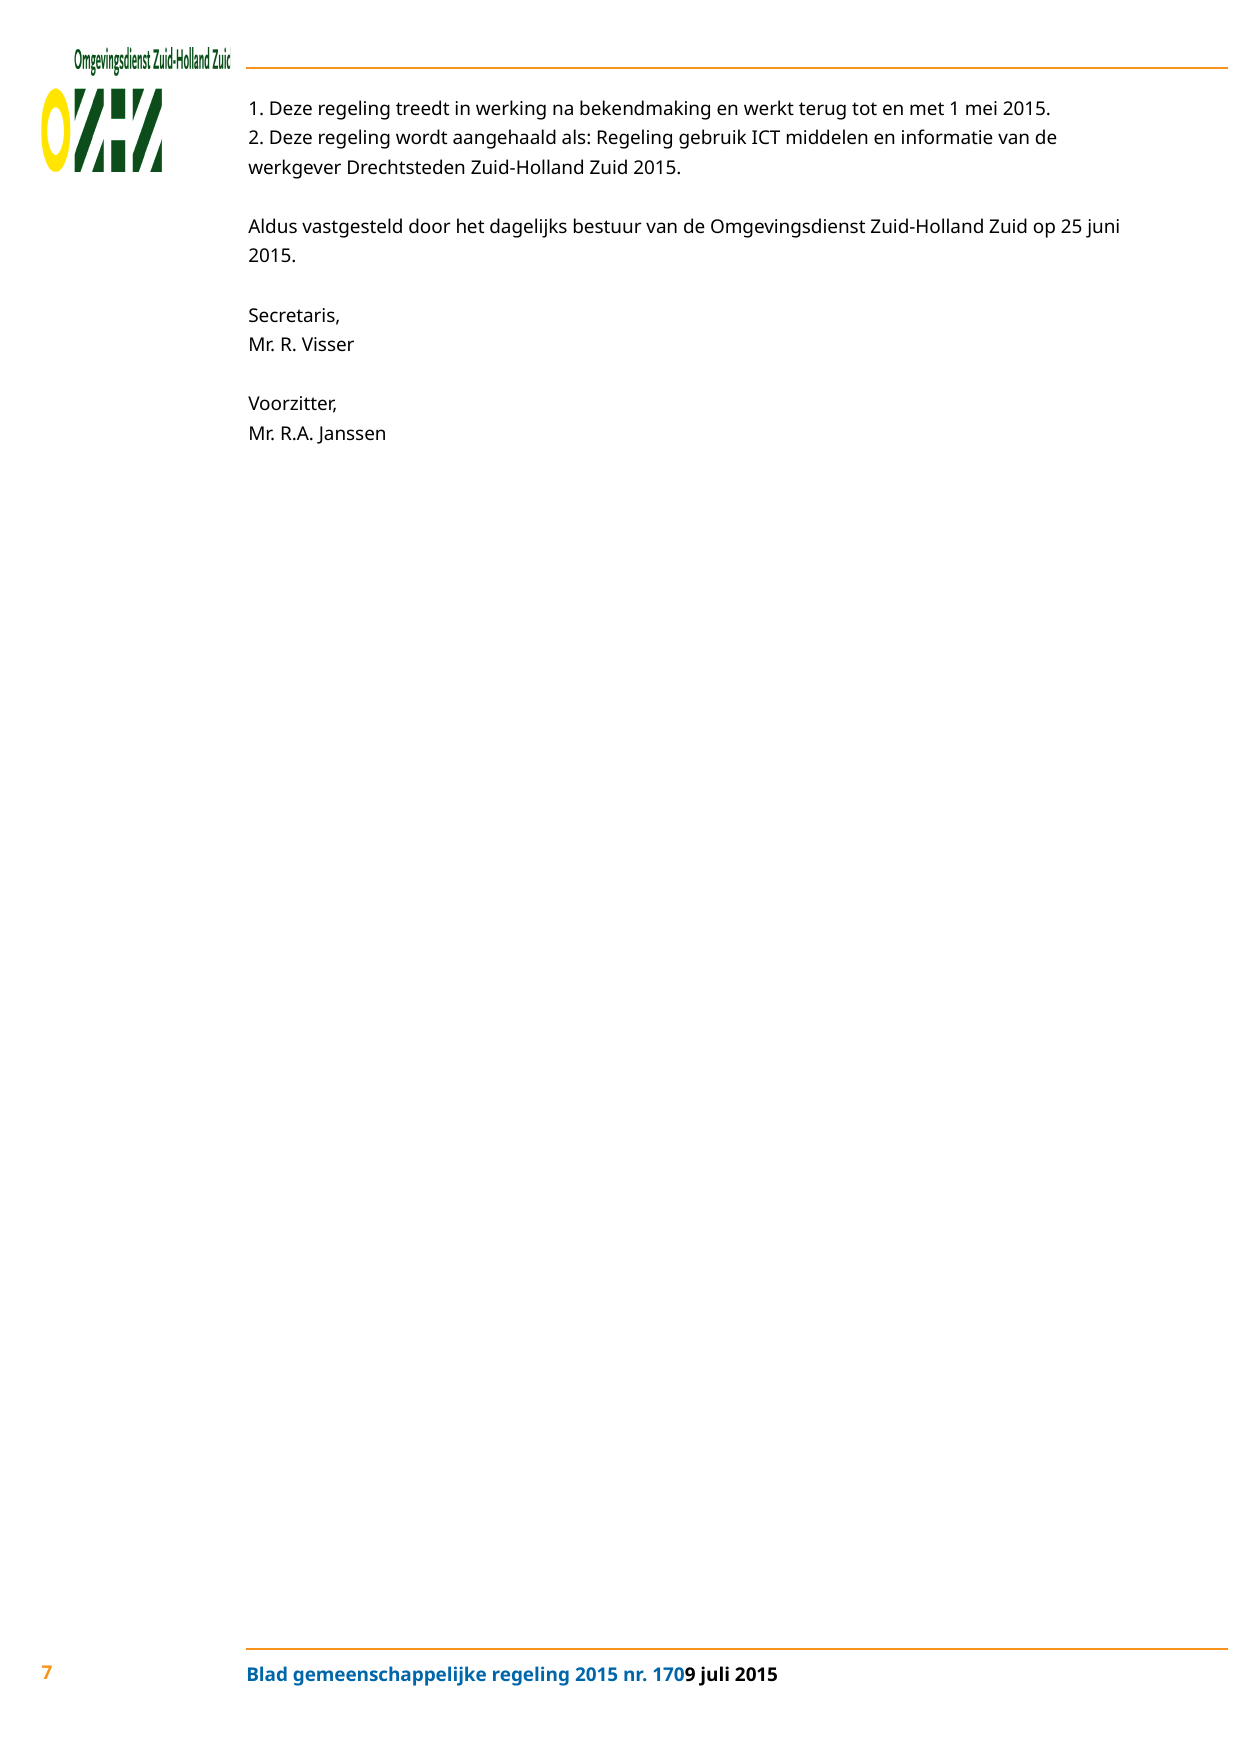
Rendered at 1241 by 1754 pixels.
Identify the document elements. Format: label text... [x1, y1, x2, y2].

text 2. Deze regeling wordt aangehaald als: Regeling gebruik ICT middelen en informatie van de werkgever Drechtsteden Zuid-Holland Zuid 2015. [248, 124, 1152, 180]
text 1. Deze regeling treedt in werking na bekendmaking en werkt terug tot en met 1 mei 2015. [248, 95, 1152, 121]
text Aldus vastgesteld door het dagelijks bestuur van de Omgevingsdienst Zuid-Holland Zuid op 25 juni 2015. [248, 213, 1152, 268]
text Voorzitter, [248, 391, 1152, 416]
text Mr. R.A. Janssen [248, 420, 1152, 446]
text Mr. R. Visser [248, 331, 1152, 357]
text Secretaris, [248, 302, 1152, 328]
picture [41, 47, 231, 172]
